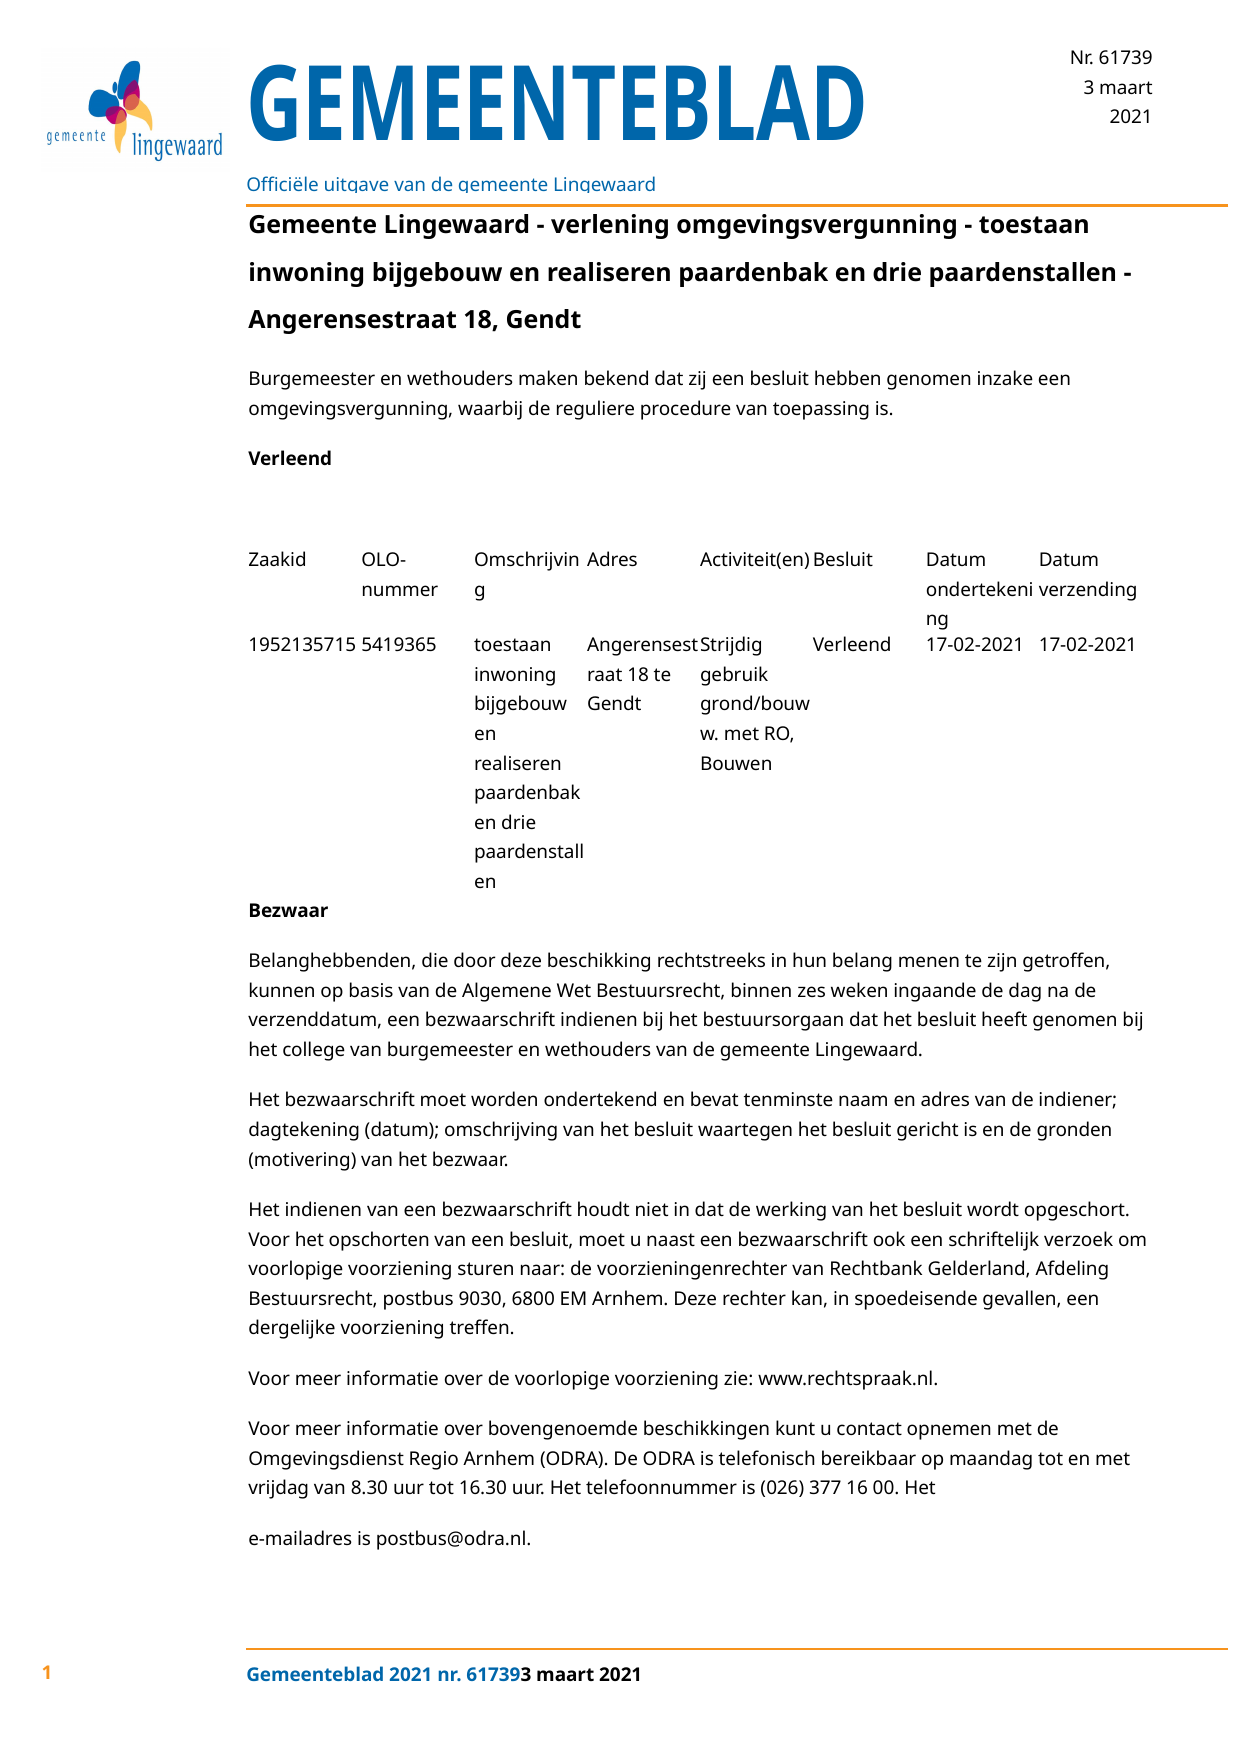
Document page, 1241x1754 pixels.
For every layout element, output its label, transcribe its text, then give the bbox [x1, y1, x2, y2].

table_cell Verleend [813, 631, 926, 894]
table_cell Angerensestraat 18 te Gendt [587, 631, 700, 894]
table_header Zaakid [248, 546, 361, 631]
picture [41, 47, 231, 172]
text Belanghebbenden, die door deze beschikking rechtstreeks in hun belang menen te zijn getroffen, kunnen op basis van de Algemene Wet Bestuursrecht, binnen zes weken ingaande de dag na de verzenddatum, een bezwaarschrift indienen bij het bestuursorgaan dat het besluit heeft genomen bij het college van burgemeester en wethouders van de gemeente Lingewaard. [248, 947, 1152, 1062]
table_header Adres [587, 546, 700, 631]
text Bezwaar [248, 897, 1152, 923]
text Het bezwaarschrift moet worden ondertekend en bevat tenminste naam en adres van de indiener; dagtekening (datum); omschrijving van het besluit waartegen het besluit gericht is en de gronden (motivering) van het bezwaar. [248, 1087, 1152, 1171]
text Burgemeester en wethouders maken bekend dat zij een besluit hebben genomen inzake een omgevingsvergunning, waarbij de reguliere procedure van toepassing is. [248, 366, 1152, 421]
text Voor meer informatie over de voorlopige voorziening zie: www.rechtspraak.nl. [248, 1365, 1152, 1391]
table_header Omschrijving [474, 546, 587, 631]
table_header Besluit [813, 546, 926, 631]
table_cell toestaan inwoning bijgebouw en realiseren paardenbak en drie paardenstallen [474, 631, 587, 894]
text Voor meer informatie over bovengenoemde beschikkingen kunt u contact opnemen met de Omgevingsdienst Regio Arnhem (ODRA). De ODRA is telefonisch bereikbaar op maandag tot en met vrijdag van 8.30 uur tot 16.30 uur. Het telefoonnummer is (026) 377 16 00. Het [248, 1415, 1152, 1500]
table_cell 17-02-2021 [1039, 631, 1152, 894]
text Het indienen van een bezwaarschrift houdt niet in dat de werking van het besluit wordt opgeschort. Voor het opschorten van een besluit, moet u naast een bezwaarschrift ook een schriftelijk verzoek om voorlopige voorziening sturen naar: de voorzieningenrechter van Rechtbank Gelderland, Afdeling Bestuursrecht, postbus 9030, 6800 EM Arnhem. Deze rechter kan, in spoedeisende gevallen, een dergelijke voorziening treffen. [248, 1196, 1152, 1340]
table_header Datum ondertekening [926, 546, 1038, 631]
text e-mailadres is postbus@odra.nl. [248, 1525, 1152, 1551]
text Verleend [248, 446, 1152, 471]
table_header OLO-nummer [361, 546, 474, 631]
table_cell Strijdig gebruik grond/bouww. met RO, Bouwen [700, 631, 813, 894]
table_header Datum verzending [1039, 546, 1152, 631]
text Gemeente Lingewaard - verlening omgevingsvergunning - toestaan inwoning bijgebouw en realiseren paardenbak en drie paardenstallen - Angerensestraat 18, Gendt [248, 207, 1152, 336]
table_header Activiteit(en) [700, 546, 813, 631]
table_cell 5419365 [361, 631, 474, 894]
table_cell 1952135715 [248, 631, 361, 894]
table_cell 17-02-2021 [926, 631, 1038, 894]
